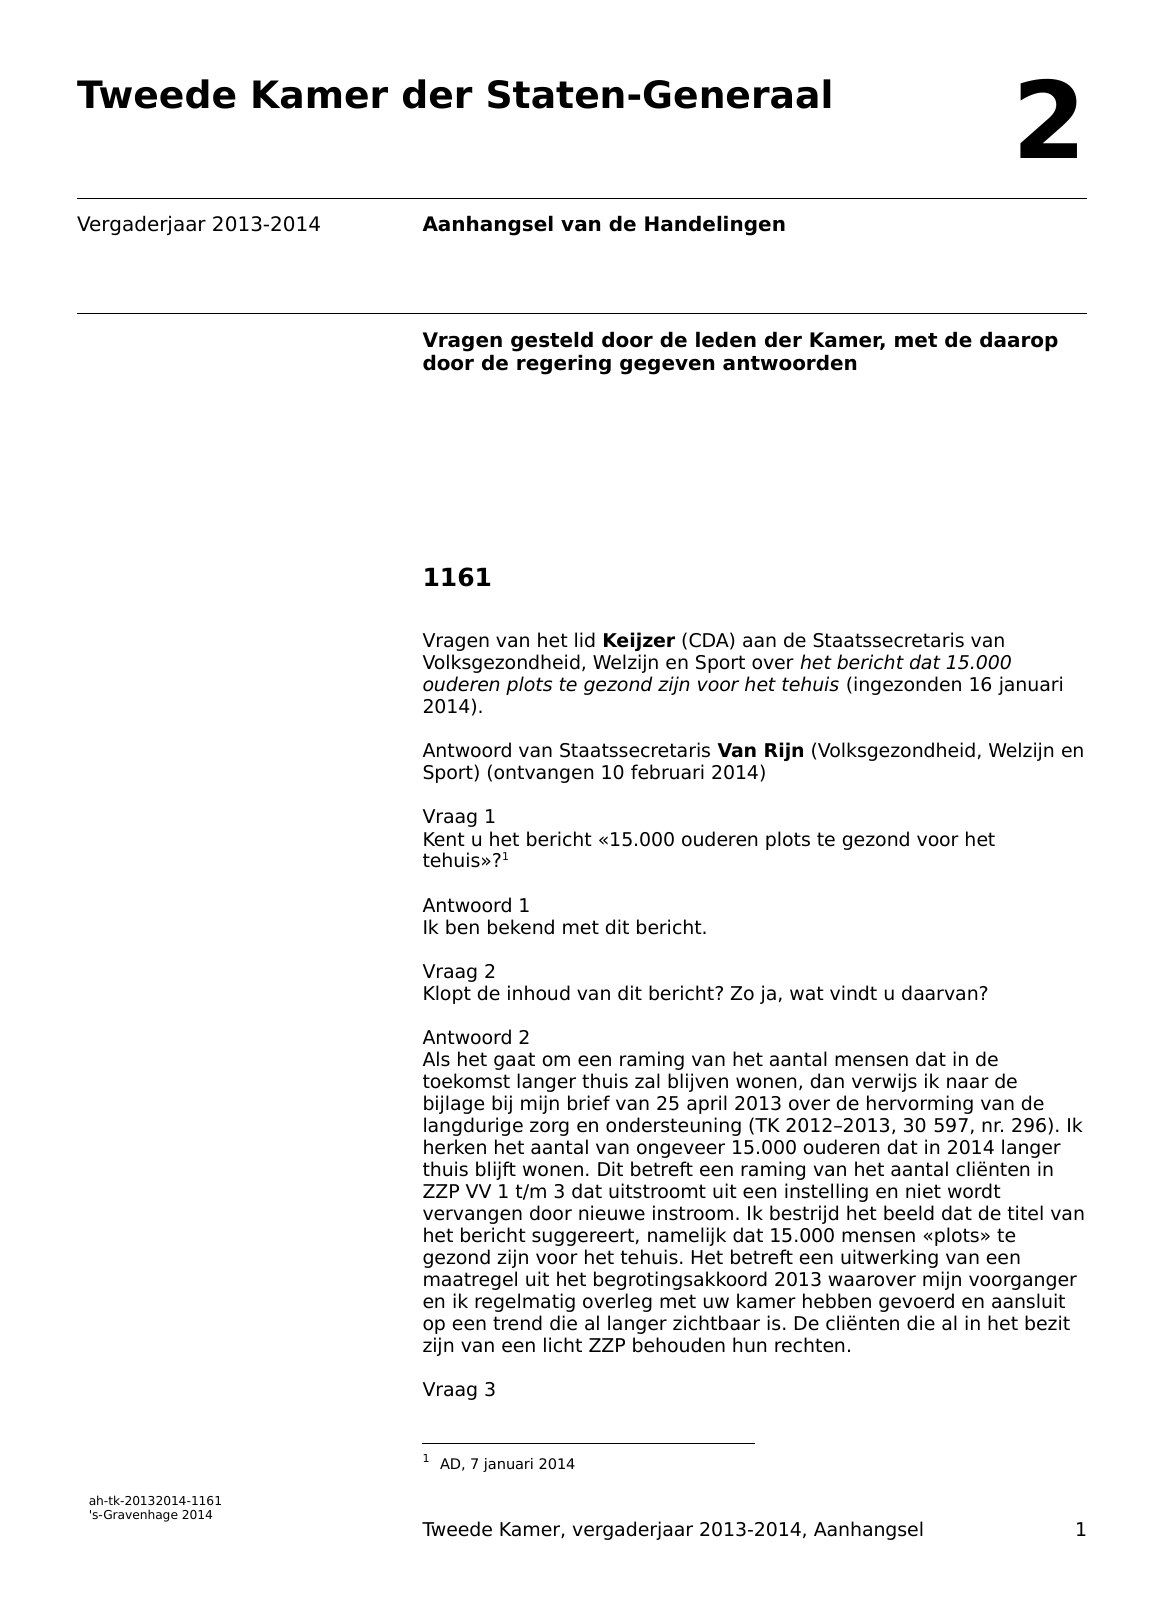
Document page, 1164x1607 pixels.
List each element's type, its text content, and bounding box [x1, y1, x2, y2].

text Vraag 1 [422, 806, 1087, 828]
table_cell Aanhangsel van de Handelingen [422, 199, 1087, 313]
text Antwoord 2 [422, 1027, 1087, 1049]
text Ik ben bekend met dit bericht. [422, 917, 1087, 938]
text AD, 7 januari 2014 [422, 1452, 1087, 1474]
table_cell Vergaderjaar 2013-2014 [77, 199, 422, 313]
text Vraag 3 [422, 1379, 1087, 1401]
text ah-tk-20132014-1161 [88, 1494, 323, 1508]
text 1161 [422, 563, 1087, 592]
table_header 2 [886, 59, 1087, 198]
table_header Tweede Kamer der Staten-Generaal [77, 59, 886, 198]
text Antwoord 1 [422, 894, 1087, 917]
text 's-Gravenhage 2014 [88, 1508, 323, 1522]
text Kent u het bericht «15.000 ouderen plots te gezond voor het tehuis»? [422, 828, 1087, 872]
table_cell [77, 314, 422, 375]
text Antwoord van Staatssecretaris Van Rijn (Volksgezondheid, Welzijn en Sport) (ontvangen 10 februari 2014) [422, 740, 1087, 784]
text Vraag 2 [422, 961, 1087, 983]
text Als het gaat om een raming van het aantal mensen dat in de toekomst langer thuis zal blijven wonen, dan verwijs ik naar de bijlage bij mijn brief van 25 april 2013 over de hervorming van de langdurige zorg en ondersteuning (TK 2012–2013, 30 597, nr. 296). Ik herken het aantal van ongeveer 15.000 ouderen dat in 2014 langer thuis blijft wonen. Dit betreft een raming van het aantal cliënten in ZZP VV 1 t/m 3 dat uitstroomt uit een instelling en niet wordt vervangen door nieuwe instroom. Ik bestrijd het beeld dat de titel van het bericht suggereert, namelijk dat 15.000 mensen «plots» te gezond zijn voor het tehuis. Het betreft een uitwerking van een maatregel uit het begrotingsakkoord 2013 waarover mijn voorganger en ik regelmatig overleg met uw kamer hebben gevoerd en aansluit op een trend die al langer zichtbaar is. De cliënten die al in het bezit zijn van een licht ZZP behouden hun rechten. [422, 1049, 1087, 1357]
table_cell Vragen gesteld door de leden der Kamer, met de daarop door de regering gegeven antwoorden [422, 314, 1087, 375]
text Vragen van het lid Keijzer (CDA) aan de Staatssecretaris van Volksgezondheid, Welzijn en Sport over het bericht dat 15.000 ouderen plots te gezond zijn voor het tehuis (ingezonden 16 januari 2014). [422, 630, 1087, 718]
text Klopt de inhoud van dit bericht? Zo ja, wat vindt u daarvan? [422, 983, 1087, 1005]
